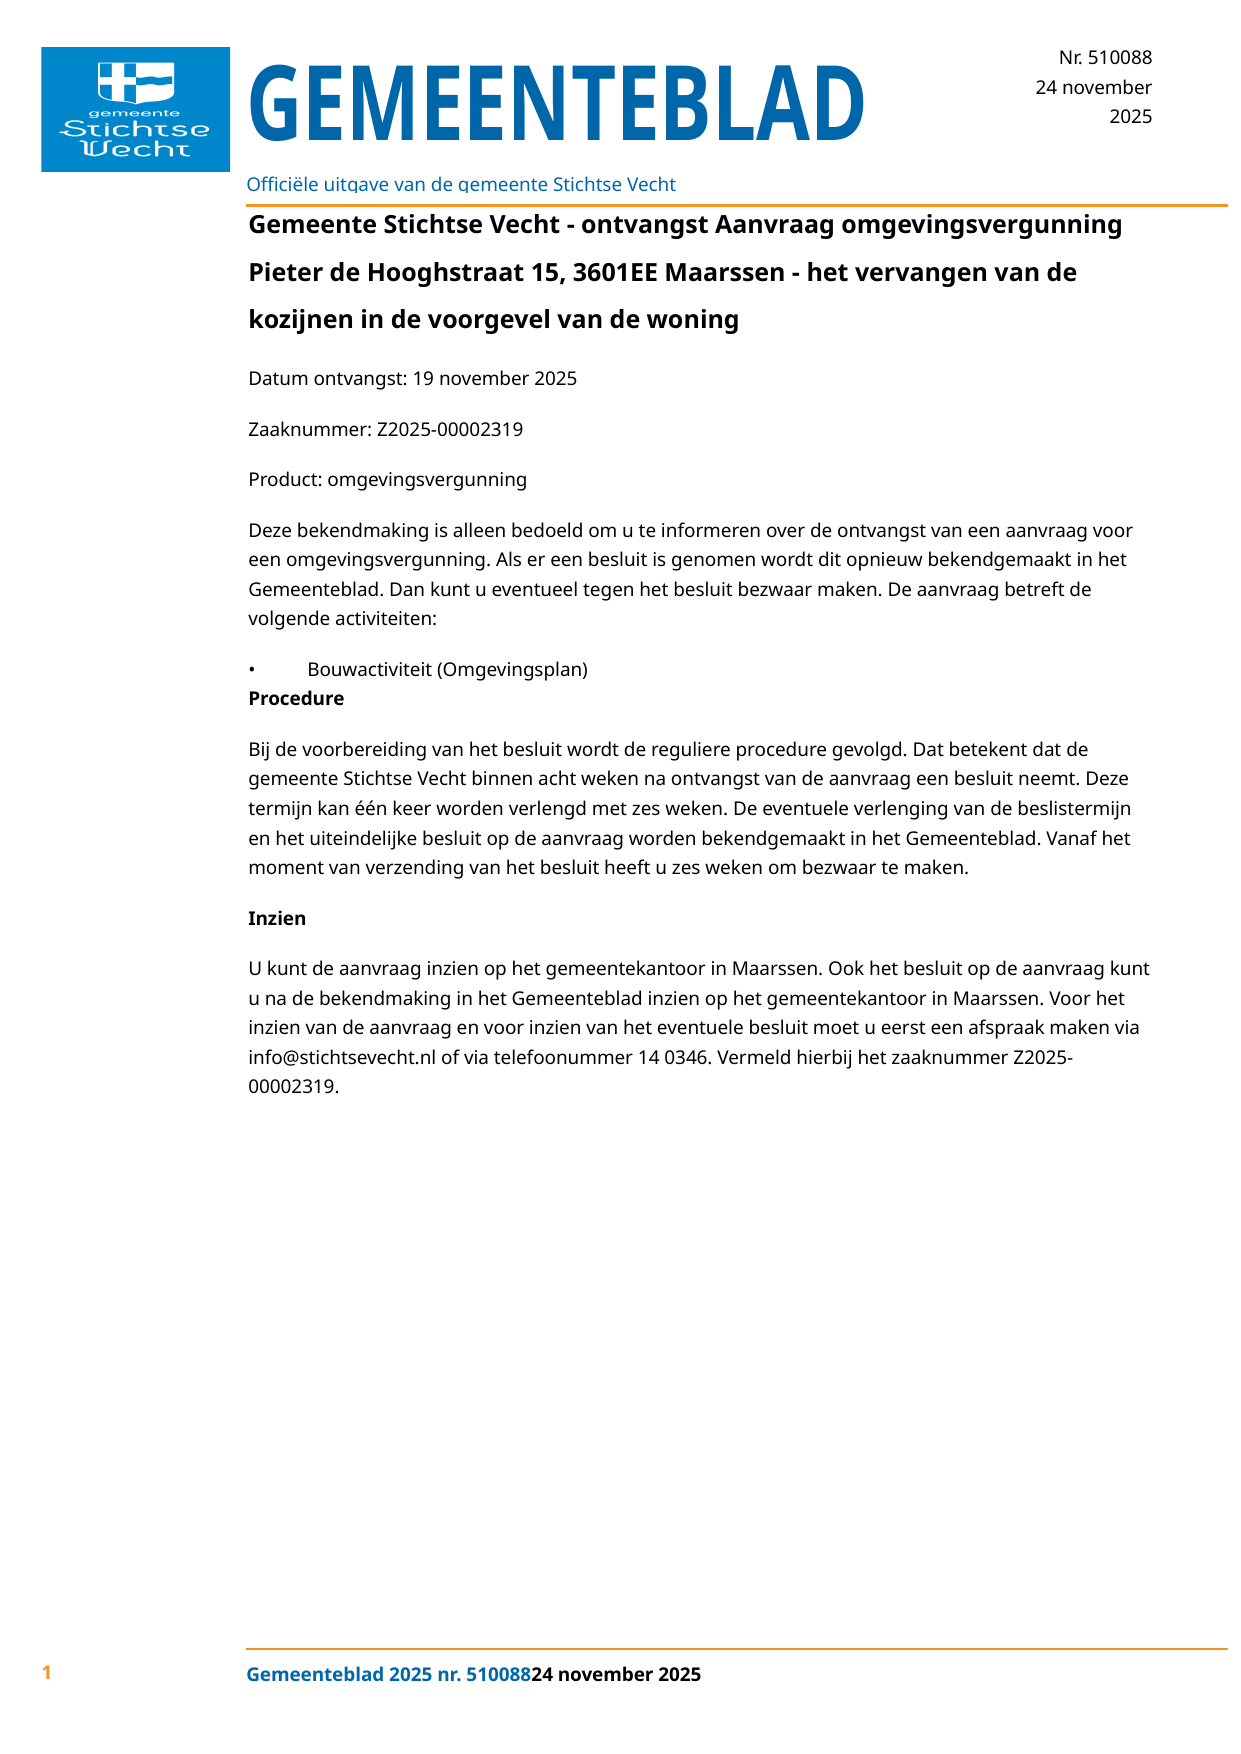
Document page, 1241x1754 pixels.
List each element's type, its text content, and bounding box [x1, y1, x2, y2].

text Deze bekendmaking is alleen bedoeld om u te informeren over de ontvangst van een aanvraag voor een omgevingsvergunning. Als er een besluit is genomen wordt dit opnieuw bekendgemaakt in het Gemeenteblad. Dan kunt u eventueel tegen het besluit bezwaar maken. De aanvraag betreft de volgende activiteiten: [248, 517, 1152, 631]
picture [137, 63, 174, 103]
text Product: omgevingsvergunning [248, 466, 1152, 492]
text Inzien [248, 905, 1152, 930]
text Gemeente Stichtse Vecht - ontvangst Aanvraag omgevingsvergunning Pieter de Hooghstraat 15, 3601EE Maarssen - het vervangen van de kozijnen in de voorgevel van de woning [248, 207, 1152, 336]
text Procedure [248, 686, 1152, 711]
text Zaaknummer: Z2025-00002319 [248, 416, 1152, 442]
list Bouwactiviteit (Omgevingsplan) [248, 656, 1152, 682]
text U kunt de aanvraag inzien op het gemeentekantoor in Maarssen. Ook het besluit op de aanvraag kunt u na de bekendmaking in het Gemeenteblad inzien op het gemeentekantoor in Maarssen. Voor het inzien van de aanvraag en voor inzien van het eventuele besluit moet u eerst een afspraak maken via info@stichtsevecht.nl of via telefoonummer 14 0346. Vermeld hierbij het zaaknummer Z2025-00002319. [248, 955, 1152, 1099]
picture [99, 63, 135, 101]
text Datum ontvangst: 19 november 2025 [248, 366, 1152, 391]
text Bij de voorbereiding van het besluit wordt de reguliere procedure gevolgd. Dat betekent dat de gemeente Stichtse Vecht binnen acht weken na ontvangst van de aanvraag een besluit neemt. Deze termijn kan één keer worden verlengd met zes weken. De eventuele verlenging van de beslistermijn en het uiteindelijke besluit op de aanvraag worden bekendgemaakt in het Gemeenteblad. Vanaf het moment van verzending van het besluit heeft u zes weken om bezwaar te maken. [248, 736, 1152, 880]
